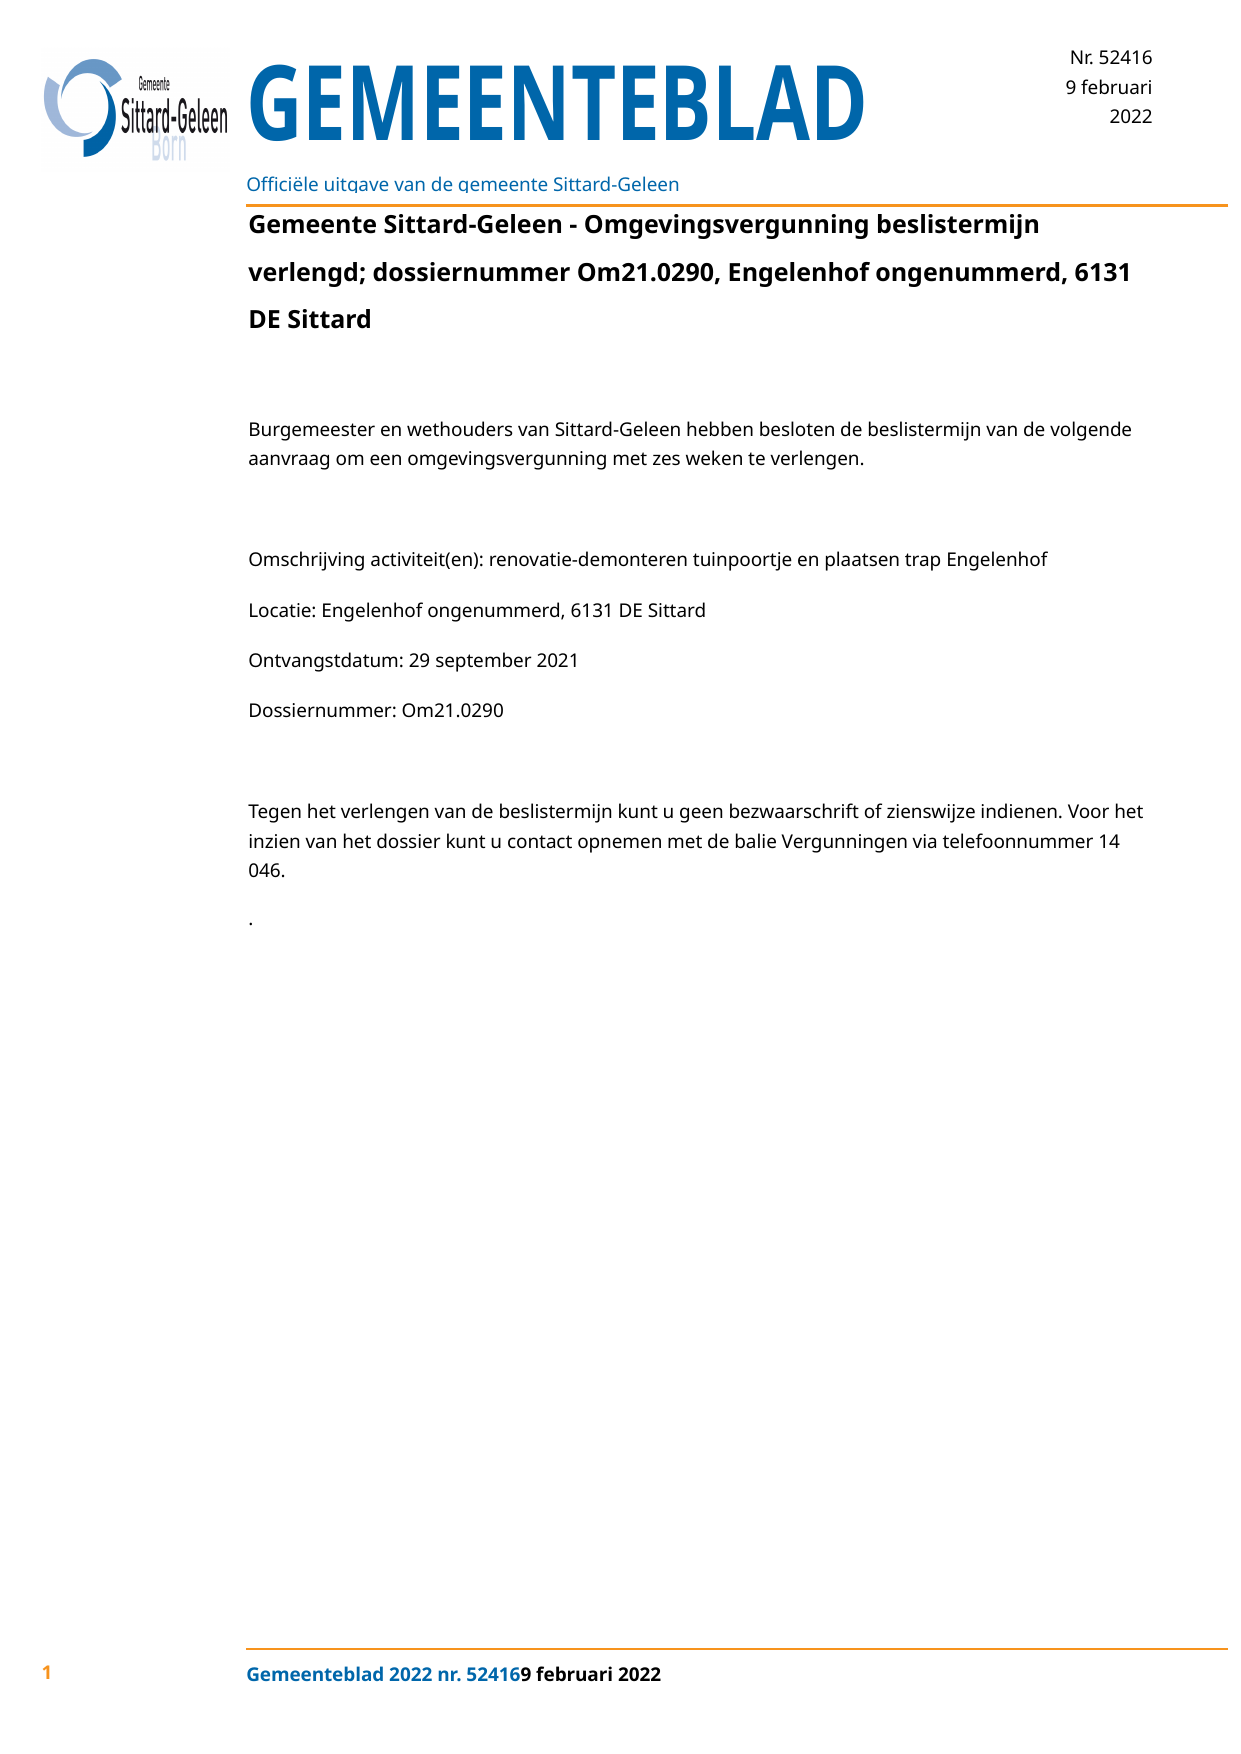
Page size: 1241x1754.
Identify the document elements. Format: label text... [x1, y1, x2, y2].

text . [248, 905, 1152, 931]
picture [41, 47, 231, 172]
text Locatie: Engelenhof ongenummerd, 6131 DE Sittard [248, 597, 1152, 622]
text Omschrijving activiteit(en): renovatie-demonteren tuinpoortje en plaatsen trap Engelenhof [248, 546, 1152, 572]
text Gemeente Sittard-Geleen - Omgevingsvergunning beslistermijn verlengd; dossiernummer Om21.0290, Engelenhof ongenummerd, 6131 DE Sittard [248, 207, 1152, 336]
text Tegen het verlengen van de beslistermijn kunt u geen bezwaarschrift of zienswijze indienen. Voor het inzien van het dossier kunt u contact opnemen met de balie Vergunningen via telefoonnummer 14 046. [248, 798, 1152, 883]
text Burgemeester en wethouders van Sittard-Geleen hebben besloten de beslistermijn van de volgende aanvraag om een omgevingsvergunning met zes weken te verlengen. [248, 416, 1152, 471]
text Dossiernummer: Om21.0290 [248, 698, 1152, 723]
text Ontvangstdatum: 29 september 2021 [248, 647, 1152, 673]
